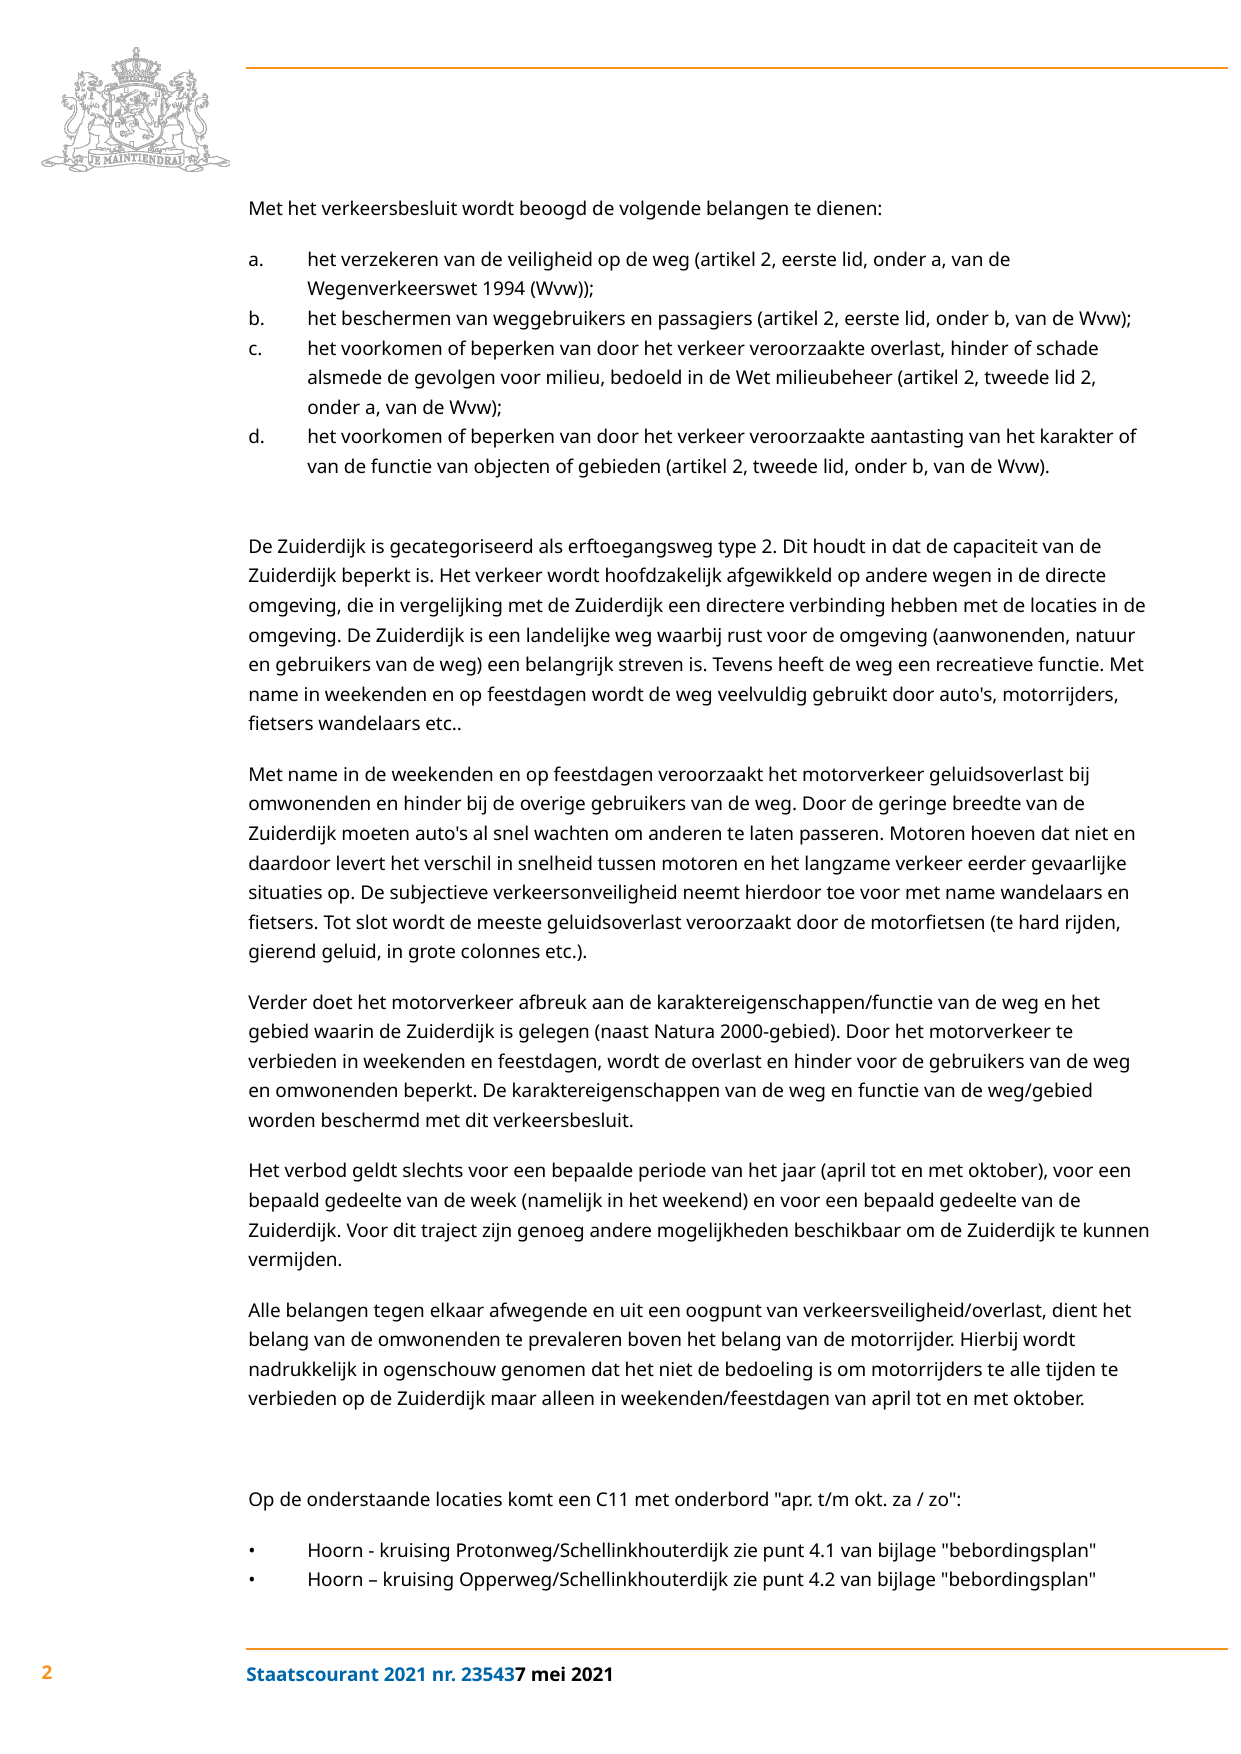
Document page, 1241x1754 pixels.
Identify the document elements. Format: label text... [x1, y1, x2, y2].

list Hoorn - kruising Protonweg/Schellinkhouterdijk zie punt 4.1 van bijlage "bebordingsplan" [248, 1537, 1152, 1563]
list het beschermen van weggebruikers en passagiers (artikel 2, eerste lid, onder b, van de Wvw); [248, 305, 1152, 331]
text Het verbod geldt slechts voor een bepaalde periode van het jaar (april tot en met oktober), voor een bepaald gedeelte van de week (namelijk in het weekend) en voor een bepaald gedeelte van de Zuiderdijk. Voor dit traject zijn genoeg andere mogelijkheden beschikbaar om de Zuiderdijk te kunnen vermijden. [248, 1158, 1152, 1272]
list het verzekeren van de veiligheid op de weg (artikel 2, eerste lid, onder a, van de Wegenverkeerswet 1994 (Wvw)); [248, 246, 1152, 301]
text Met name in de weekenden en op feestdagen veroorzaakt het motorverkeer geluidsoverlast bij omwonenden en hinder bij de overige gebruikers van de weg. Door de geringe breedte van de Zuiderdijk moeten auto's al snel wachten om anderen te laten passeren. Motoren hoeven dat niet en daardoor levert het verschil in snelheid tussen motoren en het langzame verkeer eerder gevaarlijke situaties op. De subjectieve verkeersonveiligheid neemt hierdoor toe voor met name wandelaars en fietsers. Tot slot wordt de meeste geluidsoverlast veroorzaakt door de motorfietsen (te hard rijden, gierend geluid, in grote colonnes etc.). [248, 761, 1152, 964]
list het voorkomen of beperken van door het verkeer veroorzaakte overlast, hinder of schade alsmede de gevolgen voor milieu, bedoeld in de Wet milieubeheer (artikel 2, tweede lid 2, onder a, van de Wvw); [248, 335, 1152, 420]
text De Zuiderdijk is gecategoriseerd als erftoegangsweg type 2. Dit houdt in dat de capaciteit van de Zuiderdijk beperkt is. Het verkeer wordt hoofdzakelijk afgewikkeld op andere wegen in de directe omgeving, die in vergelijking met de Zuiderdijk een directere verbinding hebben met de locaties in de omgeving. De Zuiderdijk is een landelijke weg waarbij rust voor de omgeving (aanwonenden, natuur en gebruikers van de weg) een belangrijk streven is. Tevens heeft de weg een recreatieve functie. Met name in weekenden en op feestdagen wordt de weg veelvuldig gebruikt door auto's, motorrijders, fietsers wandelaars etc.. [248, 533, 1152, 736]
picture [41, 47, 231, 172]
text Verder doet het motorverkeer afbreuk aan de karaktereigenschappen/functie van de weg en het gebied waarin de Zuiderdijk is gelegen (naast Natura 2000-gebied). Door het motorverkeer te verbieden in weekenden en feestdagen, wordt de overlast en hinder voor de gebruikers van de weg en omwonenden beperkt. De karaktereigenschappen van de weg en functie van de weg/gebied worden beschermd met dit verkeersbesluit. [248, 989, 1152, 1133]
text Alle belangen tegen elkaar afwegende en uit een oogpunt van verkeersveiligheid/overlast, dient het belang van de omwonenden te prevaleren boven het belang van de motorrijder. Hierbij wordt nadrukkelijk in ogenschouw genomen dat het niet de bedoeling is om motorrijders te alle tijden te verbieden op de Zuiderdijk maar alleen in weekenden/feestdagen van april tot en met oktober. [248, 1297, 1152, 1411]
text Op de onderstaande locaties komt een C11 met onderbord "apr. t/m okt. za / zo": [248, 1486, 1152, 1512]
list het voorkomen of beperken van door het verkeer veroorzaakte aantasting van het karakter of van de functie van objecten of gebieden (artikel 2, tweede lid, onder b, van de Wvw). [248, 423, 1152, 479]
text Met het verkeersbesluit wordt beoogd de volgende belangen te dienen: [248, 196, 1152, 221]
list Hoorn – kruising Opperweg/Schellinkhouterdijk zie punt 4.2 van bijlage "bebordingsplan" [248, 1566, 1152, 1592]
